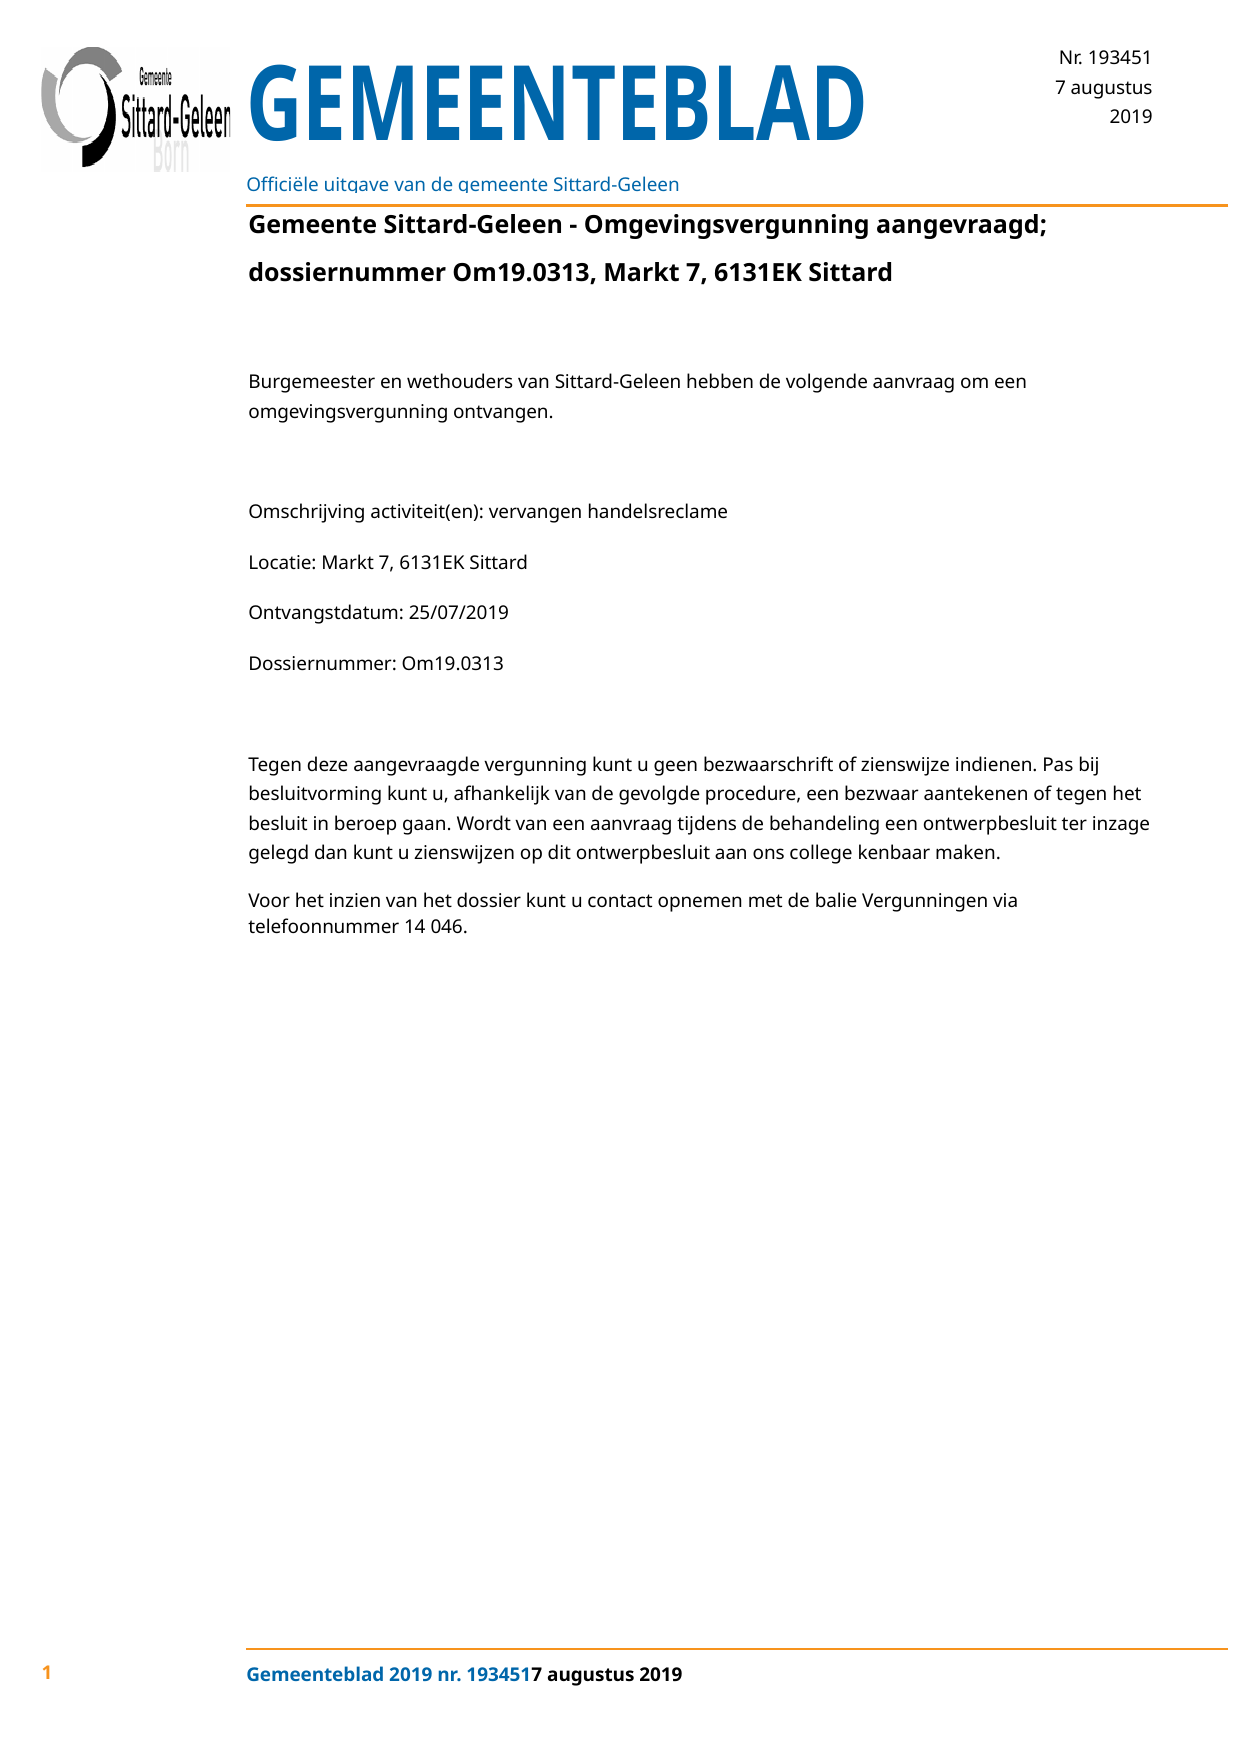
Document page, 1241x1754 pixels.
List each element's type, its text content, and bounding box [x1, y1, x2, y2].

text Gemeente Sittard-Geleen - Omgevingsvergunning aangevraagd; dossiernummer Om19.0313, Markt 7, 6131EK Sittard [248, 207, 1152, 288]
text Ontvangstdatum: 25/07/2019 [248, 599, 1152, 625]
text Voor het inzien van het dossier kunt u contact opnemen met de balie Vergunningen via telefoonnummer 14 046. [248, 887, 1152, 939]
picture [41, 47, 231, 172]
text Locatie: Markt 7, 6131EK Sittard [248, 549, 1152, 575]
text Dossiernummer: Om19.0313 [248, 650, 1152, 676]
text Omschrijving activiteit(en): vervangen handelsreclame [248, 499, 1152, 524]
text Tegen deze aangevraagde vergunning kunt u geen bezwaarschrift of zienswijze indienen. Pas bij besluitvorming kunt u, afhankelijk van de gevolgde procedure, een bezwaar aantekenen of tegen het besluit in beroep gaan. Wordt van een aanvraag tijdens de behandeling een ontwerpbesluit ter inzage gelegd dan kunt u zienswijzen op dit ontwerpbesluit aan ons college kenbaar maken. [248, 751, 1152, 865]
text Burgemeester en wethouders van Sittard-Geleen hebben de volgende aanvraag om een omgevingsvergunning ontvangen. [248, 368, 1152, 424]
